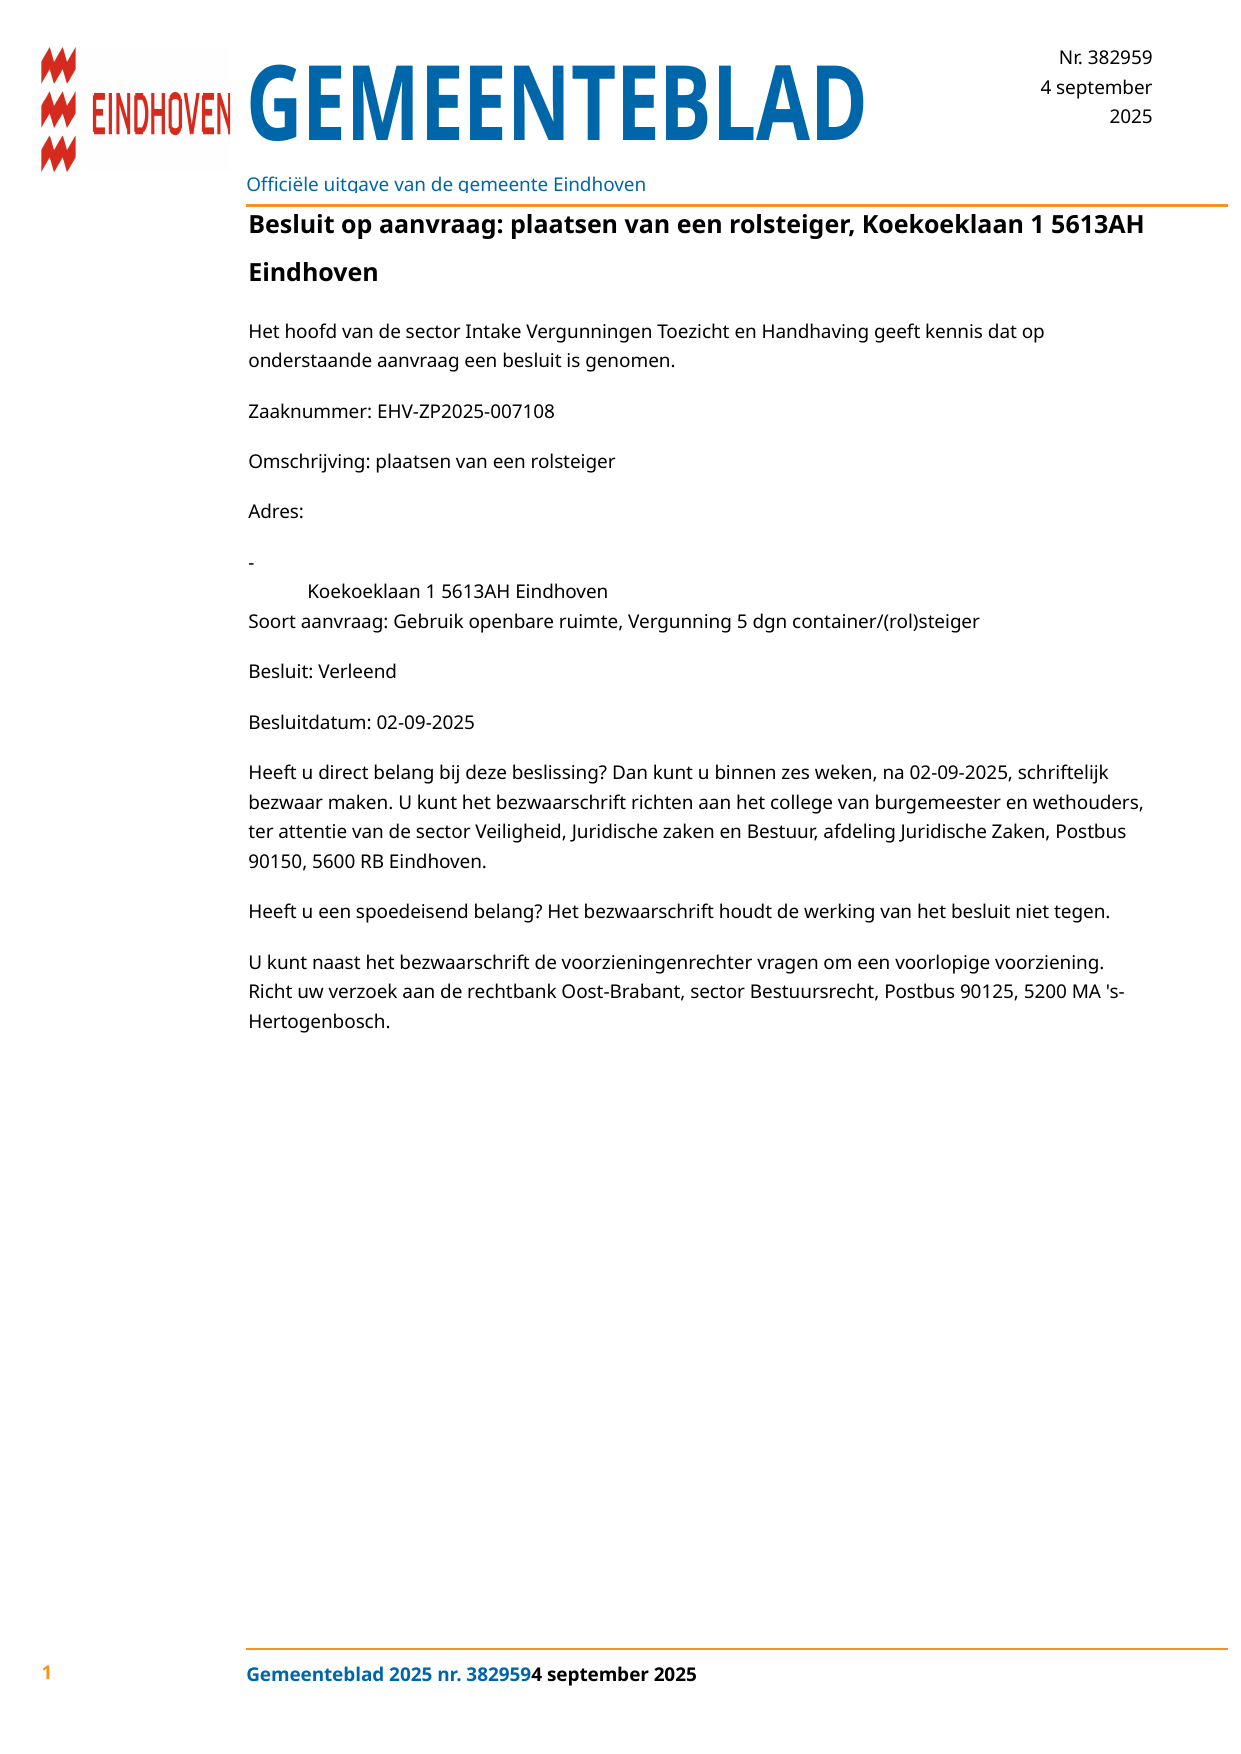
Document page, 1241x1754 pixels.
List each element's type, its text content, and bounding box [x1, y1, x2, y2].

text Besluit op aanvraag: plaatsen van een rolsteiger, Koekoeklaan 1 5613AH Eindhoven [248, 207, 1152, 288]
text Heeft u direct belang bij deze beslissing? Dan kunt u binnen zes weken, na 02-09-2025, schriftelijk bezwaar maken. U kunt het bezwaarschrift richten aan het college van burgemeester en wethouders, ter attentie van de sector Veiligheid, Juridische zaken en Bestuur, afdeling Juridische Zaken, Postbus 90150, 5600 RB Eindhoven. [248, 759, 1152, 874]
text Zaaknummer: EHV-ZP2025-007108 [248, 398, 1152, 424]
text Soort aanvraag: Gebruik openbare ruimte, Vergunning 5 dgn container/(rol)steiger [248, 608, 1152, 634]
text Adres: [248, 499, 1152, 524]
text Omschrijving: plaatsen van een rolsteiger [248, 448, 1152, 474]
picture [41, 47, 231, 172]
text U kunt naast het bezwaarschrift de voorzieningenrechter vragen om een voorlopige voorziening. Richt uw verzoek aan de rechtbank Oost-Brabant, sector Bestuursrecht, Postbus 90125, 5200 MA 's-Hertogenbosch. [248, 949, 1152, 1034]
list Koekoeklaan 1 5613AH Eindhoven [248, 579, 1152, 604]
text Het hoofd van de sector Intake Vergunningen Toezicht en Handhaving geeft kennis dat op onderstaande aanvraag een besluit is genomen. [248, 318, 1152, 373]
text Heeft u een spoedeisend belang? Het bezwaarschrift houdt de werking van het besluit niet tegen. [248, 899, 1152, 924]
text Besluit: Verleend [248, 659, 1152, 684]
text Besluitdatum: 02-09-2025 [248, 709, 1152, 735]
